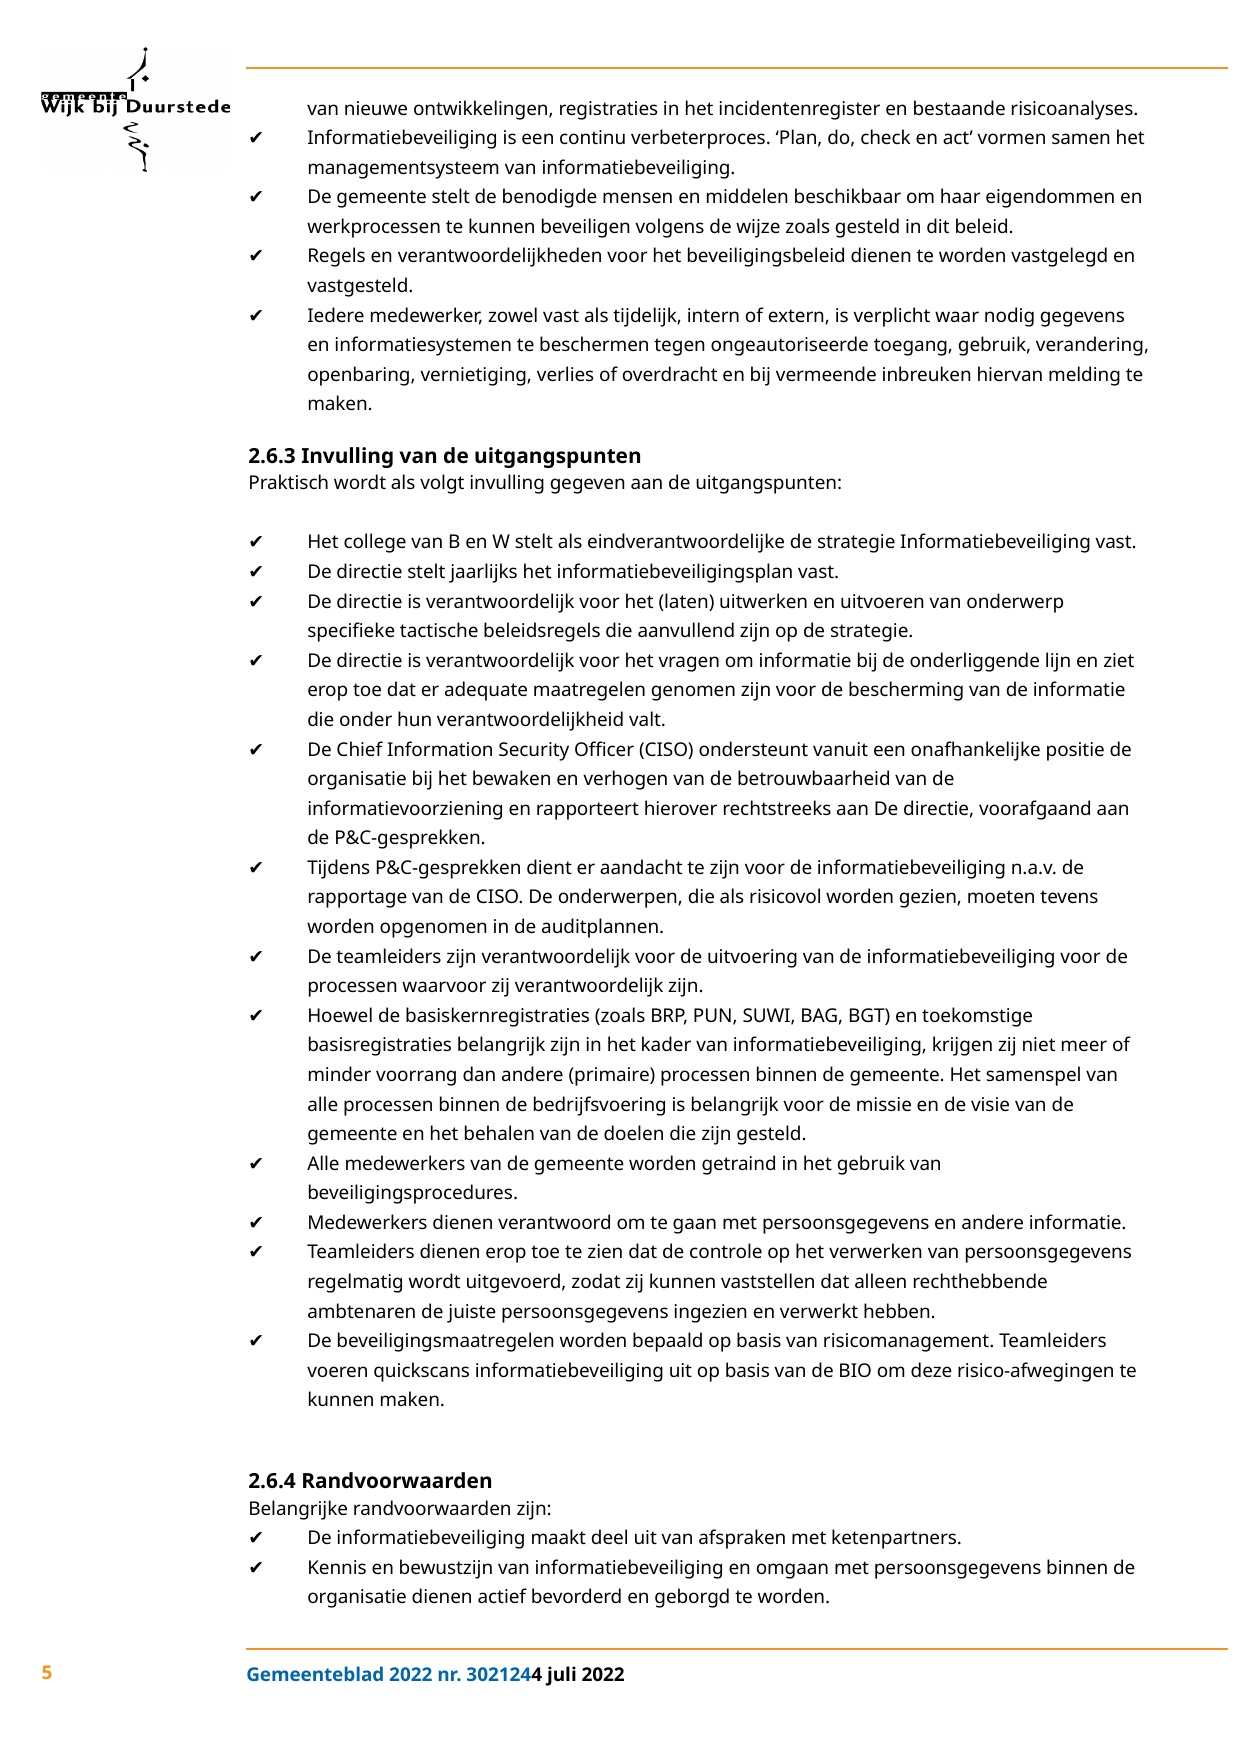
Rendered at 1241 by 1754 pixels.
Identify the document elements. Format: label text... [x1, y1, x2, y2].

text Praktisch wordt als volgt invulling gegeven aan de uitgangspunten: [248, 469, 1152, 495]
list Medewerkers dienen verantwoord om te gaan met persoonsgegevens en andere informatie. [248, 1209, 1152, 1235]
list Regels en verantwoordelijkheden voor het beveiligingsbeleid dienen te worden vastgelegd en vastgesteld. [248, 243, 1152, 298]
list Kennis en bewustzijn van informatiebeveiliging en omgaan met persoonsgegevens binnen de organisatie dienen actief bevorderd en geborgd te worden. [248, 1554, 1152, 1609]
list van nieuwe ontwikkelingen, registraties in het incidentenregister en bestaande risicoanalyses. [248, 95, 1152, 121]
list De Chief Information Security Officer (CISO) ondersteunt vanuit een onafhankelijke positie de organisatie bij het bewaken en verhogen van de betrouwbaarheid van de informatievoorziening en rapporteert hierover rechtstreeks aan De directie, voorafgaand aan de P&C-gesprekken. [248, 736, 1152, 850]
list De directie is verantwoordelijk voor het (laten) uitwerken en uitvoeren van onderwerp specifieke tactische beleidsregels die aanvullend zijn op de strategie. [248, 588, 1152, 643]
list Tijdens P&C-gesprekken dient er aandacht te zijn voor de informatiebeveiliging n.a.v. de rapportage van de CISO. De onderwerpen, die als risicovol worden gezien, moeten tevens worden opgenomen in de auditplannen. [248, 854, 1152, 939]
list De informatiebeveiliging maakt deel uit van afspraken met ketenpartners. [248, 1524, 1152, 1550]
list De teamleiders zijn verantwoordelijk voor de uitvoering van de informatiebeveiliging voor de processen waarvoor zij verantwoordelijk zijn. [248, 943, 1152, 998]
picture [41, 47, 231, 172]
list De beveiligingsmaatregelen worden bepaald op basis van risicomanagement. Teamleiders voeren quickscans informatiebeveiliging uit op basis van de BIO om deze risico-afwegingen te kunnen maken. [248, 1327, 1152, 1412]
list De directie stelt jaarlijks het informatiebeveiligingsplan vast. [248, 558, 1152, 584]
list Hoewel de basiskernregistraties (zoals BRP, PUN, SUWI, BAG, BGT) en toekomstige basisregistraties belangrijk zijn in het kader van informatiebeveiliging, krijgen zij niet meer of minder voorrang dan andere (primaire) processen binnen de gemeente. Het samenspel van alle processen binnen de bedrijfsvoering is belangrijk voor de missie en de visie van de gemeente en het behalen van de doelen die zijn gesteld. [248, 1002, 1152, 1146]
list Informatiebeveiliging is een continu verbeterproces. ‘Plan, do, check en act’ vormen samen het managementsysteem van informatiebeveiliging. [248, 124, 1152, 180]
list De directie is verantwoordelijk voor het vragen om informatie bij de onderliggende lijn en ziet erop toe dat er adequate maatregelen genomen zijn voor de bescherming van de informatie die onder hun verantwoordelijkheid valt. [248, 647, 1152, 732]
list Het college van B en W stelt als eindverantwoordelijke de strategie Informatiebeveiliging vast. [248, 529, 1152, 554]
list De gemeente stelt de benodigde mensen en middelen beschikbaar om haar eigendommen en werkprocessen te kunnen beveiligen volgens de wijze zoals gesteld in dit beleid. [248, 183, 1152, 239]
list Teamleiders dienen erop toe te zien dat de controle op het verwerken van persoonsgegevens regelmatig wordt uitgevoerd, zodat zij kunnen vaststellen dat alleen rechthebbende ambtenaren de juiste persoonsgegevens ingezien en verwerkt hebben. [248, 1239, 1152, 1323]
text Belangrijke randvoorwaarden zijn: [248, 1495, 1152, 1521]
list Alle medewerkers van de gemeente worden getraind in het gebruik van beveiligingsprocedures. [248, 1150, 1152, 1205]
text 2.6.3 Invulling van de uitgangspunten [248, 441, 1152, 469]
list Iedere medewerker, zowel vast als tijdelijk, intern of extern, is verplicht waar nodig gegevens en informatiesystemen te beschermen tegen ongeautoriseerde toegang, gebruik, verandering, openbaring, vernietiging, verlies of overdracht en bij vermeende inbreuken hiervan melding te maken. [248, 302, 1152, 416]
text 2.6.4 Randvoorwaarden [248, 1467, 1152, 1495]
